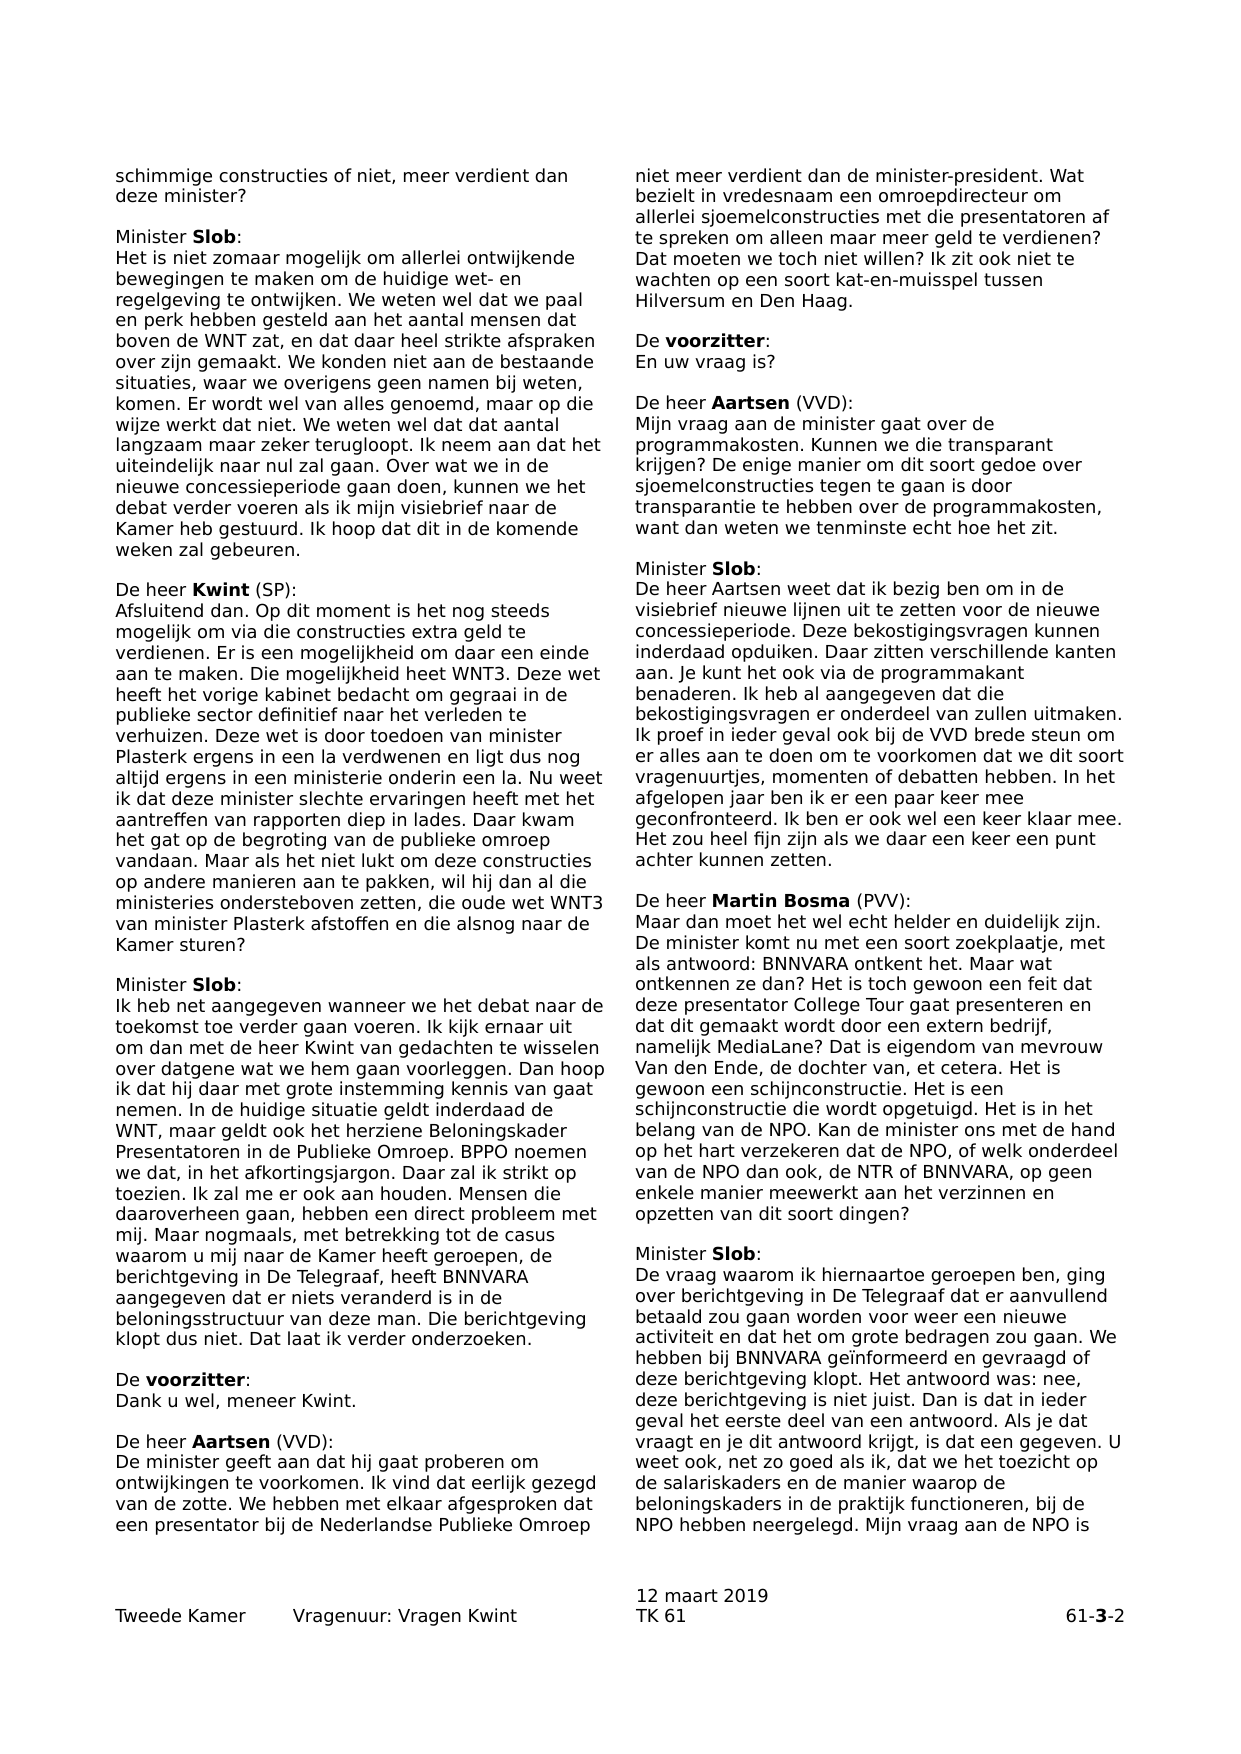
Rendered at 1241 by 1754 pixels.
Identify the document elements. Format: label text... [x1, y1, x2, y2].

text Afsluitend dan. Op dit moment is het nog steeds mogelijk om via die constructies extra geld te verdienen. Er is een mogelijkheid om daar een einde aan te maken. Die mogelijkheid heet WNT3. Deze wet heeft het vorige kabinet bedacht om gegraai in de publieke sector definitief naar het verleden te verhuizen. Deze wet is door toedoen van minister Plasterk ergens in een la verdwenen en ligt dus nog altijd ergens in een ministerie onderin een la. Nu weet ik dat deze minister slechte ervaringen heeft met het aantreffen van rapporten diep in lades. Daar kwam het gat op de begroting van de publieke omroep vandaan. Maar als het niet lukt om deze constructies op andere manieren aan te pakken, wil hij dan al die ministeries ondersteboven zetten, die oude wet WNT3 van minister Plasterk afstoffen en die alsnog naar de Kamer sturen? [115, 601, 605, 955]
text En uw vraag is? [635, 352, 1125, 373]
text De vraag waarom ik hiernaartoe geroepen ben, ging over berichtgeving in De Telegraaf dat er aanvullend betaald zou gaan worden voor weer een nieuwe activiteit en dat het om grote bedragen zou gaan. We hebben bij BNNVARA geïnformeerd en gevraagd of deze berichtgeving klopt. Het antwoord was: nee, deze berichtgeving is niet juist. Dan is dat in ieder geval het eerste deel van een antwoord. Als je dat vraagt en je dit antwoord krijgt, is dat een gegeven. U weet ook, net zo goed als ik, dat we het toezicht op de salariskaders en de manier waarop de beloningskaders in de praktijk functioneren, bij de NPO hebben neergelegd. Mijn vraag aan de NPO is [635, 1265, 1125, 1536]
text De heer Aartsen (VVD): [115, 1432, 605, 1452]
text Maar dan moet het wel echt helder en duidelijk zijn. De minister komt nu met een soort zoekplaatje, met als antwoord: BNNVARA ontkent het. Maar wat ontkennen ze dan? Het is toch gewoon een feit dat deze presentator College Tour gaat presenteren en dat dit gemaakt wordt door een extern bedrijf, namelijk MediaLane? Dat is eigendom van mevrouw Van den Ende, de dochter van, et cetera. Het is gewoon een schijnconstructie. Het is een schijnconstructie die wordt opgetuigd. Het is in het belang van de NPO. Kan de minister ons met de hand op het hart verzekeren dat de NPO, of welk onderdeel van de NPO dan ook, de NTR of BNNVARA, op geen enkele manier meewerkt aan het verzinnen en opzetten van dit soort dingen? [635, 912, 1125, 1224]
text Het is niet zomaar mogelijk om allerlei ontwijkende bewegingen te maken om de huidige wet- en regelgeving te ontwijken. We weten wel dat we paal en perk hebben gesteld aan het aantal mensen dat boven de WNT zat, en dat daar heel strikte afspraken over zijn gemaakt. We konden niet aan de bestaande situaties, waar we overigens geen namen bij weten, komen. Er wordt wel van alles genoemd, maar op die wijze werkt dat niet. We weten wel dat dat aantal langzaam maar zeker terugloopt. Ik neem aan dat het uiteindelijk naar nul zal gaan. Over wat we in de nieuwe concessieperiode gaan doen, kunnen we het debat verder voeren als ik mijn visiebrief naar de Kamer heb gestuurd. Ik hoop dat dit in de komende weken zal gebeuren. [115, 248, 605, 560]
text Ik heb net aangegeven wanneer we het debat naar de toekomst toe verder gaan voeren. Ik kijk ernaar uit om dan met de heer Kwint van gedachten te wisselen over datgene wat we hem gaan voorleggen. Dan hoop ik dat hij daar met grote instemming kennis van gaat nemen. In de huidige situatie geldt inderdaad de WNT, maar geldt ook het herziene Beloningskader Presentatoren in de Publieke Omroep. BPPO noemen we dat, in het afkortingsjargon. Daar zal ik strikt op toezien. Ik zal me er ook aan houden. Mensen die daaroverheen gaan, hebben een direct probleem met mij. Maar nogmaals, met betrekking tot de casus waarom u mij naar de Kamer heeft geroepen, de berichtgeving in De Telegraaf, heeft BNNVARA aangegeven dat er niets veranderd is in de beloningsstructuur van deze man. Die berichtgeving klopt dus niet. Dat laat ik verder onderzoeken. [115, 996, 605, 1350]
text niet meer verdient dan de minister-president. Wat bezielt in vredesnaam een omroepdirecteur om allerlei sjoemelconstructies met die presentatoren af te spreken om alleen maar meer geld te verdienen? Dat moeten we toch niet willen? Ik zit ook niet te wachten op een soort kat-en-muisspel tussen Hilversum en Den Haag. [635, 165, 1125, 311]
text Minister Slob: [115, 975, 605, 996]
text De heer Martin Bosma (PVV): [635, 891, 1125, 912]
text Minister Slob: [635, 558, 1125, 579]
text De voorzitter: [635, 331, 1125, 352]
text De heer Aartsen weet dat ik bezig ben om in de visiebrief nieuwe lijnen uit te zetten voor de nieuwe concessieperiode. Deze bekostigingsvragen kunnen inderdaad opduiken. Daar zitten verschillende kanten aan. Je kunt het ook via de programmakant benaderen. Ik heb al aangegeven dat die bekostigingsvragen er onderdeel van zullen uitmaken. Ik proef in ieder geval ook bij de VVD brede steun om er alles aan te doen om te voorkomen dat we dit soort vragenuurtjes, momenten of debatten hebben. In het afgelopen jaar ben ik er een paar keer mee geconfronteerd. Ik ben er ook wel een keer klaar mee. Het zou heel fijn zijn als we daar een keer een punt achter kunnen zetten. [635, 579, 1125, 871]
text De minister geeft aan dat hij gaat proberen om ontwijkingen te voorkomen. Ik vind dat eerlijk gezegd van de zotte. We hebben met elkaar afgesproken dat een presentator bij de Nederlandse Publieke Omroep [115, 1452, 605, 1536]
text schimmige constructies of niet, meer verdient dan deze minister? [115, 165, 605, 207]
text Dank u wel, meneer Kwint. [115, 1391, 605, 1412]
text Mijn vraag aan de minister gaat over de programmakosten. Kunnen we die transparant krijgen? De enige manier om dit soort gedoe over sjoemelconstructies tegen te gaan is door transparantie te hebben over de programmakosten, want dan weten we tenminste echt hoe het zit. [635, 413, 1125, 538]
text De heer Aartsen (VVD): [635, 393, 1125, 413]
text Minister Slob: [635, 1244, 1125, 1265]
text Minister Slob: [115, 227, 605, 248]
text De voorzitter: [115, 1370, 605, 1391]
text De heer Kwint (SP): [115, 580, 605, 601]
